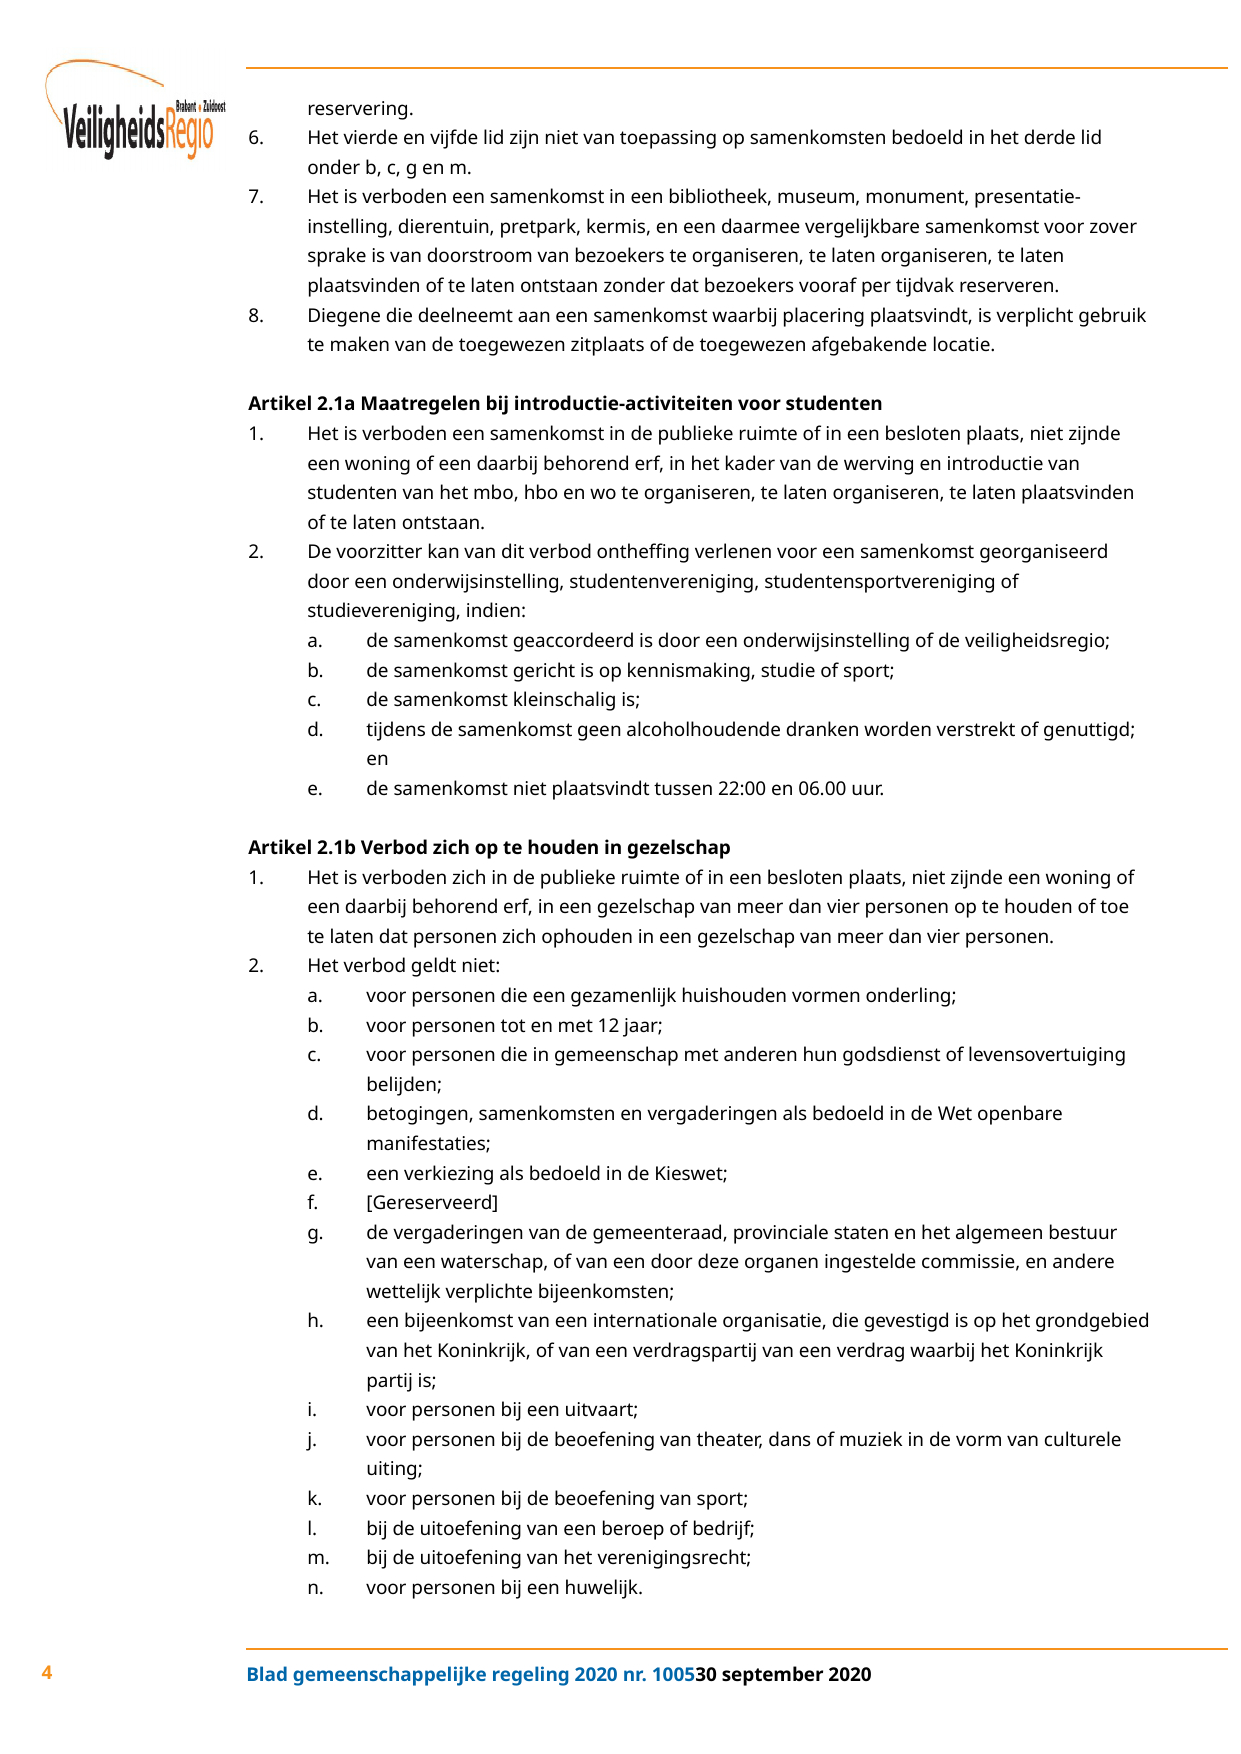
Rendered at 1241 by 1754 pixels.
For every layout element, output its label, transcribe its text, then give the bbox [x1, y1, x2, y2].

text Artikel 2.1a Maatregelen bij introductie-activiteiten voor studenten [248, 391, 1152, 416]
list een verkiezing als bedoeld in de Kieswet; [307, 1160, 1152, 1186]
list de samenkomst kleinschalig is; [307, 686, 1152, 712]
list Het vierde en vijfde lid zijn niet van toepassing op samenkomsten bedoeld in het derde lid onder b, c, g en m. [248, 124, 1152, 180]
list Het is verboden zich in de publieke ruimte of in een besloten plaats, niet zijnde een woning of een daarbij behorend erf, in een gezelschap van meer dan vier personen op te houden of toe te laten dat personen zich ophouden in een gezelschap van meer dan vier personen. [248, 864, 1152, 949]
list Het is verboden een samenkomst in de publieke ruimte of in een besloten plaats, niet zijnde een woning of een daarbij behorend erf, in het kader van de werving en introductie van studenten van het mbo, hbo en wo te organiseren, te laten organiseren, te laten plaatsvinden of te laten ontstaan. [248, 420, 1152, 535]
list bij de uitoefening van een beroep of bedrijf; [307, 1515, 1152, 1541]
list voor personen bij een uitvaart; [307, 1396, 1152, 1422]
list voor personen tot en met 12 jaar; [307, 1012, 1152, 1038]
list de vergaderingen van de gemeenteraad, provinciale staten en het algemeen bestuur van een waterschap, of van een door deze organen ingestelde commissie, en andere wettelijk verplichte bijeenkomsten; [307, 1219, 1152, 1304]
list Diegene die deelneemt aan een samenkomst waarbij placering plaatsvindt, is verplicht gebruik te maken van de toegewezen zitplaats of de toegewezen afgebakende locatie. [248, 302, 1152, 357]
list een bijeenkomst van een internationale organisatie, die gevestigd is op het grondgebied van het Koninkrijk, of van een verdragspartij van een verdrag waarbij het Koninkrijk partij is; [307, 1308, 1152, 1393]
list Het verbod geldt niet: [248, 953, 1152, 978]
list tijdens de samenkomst geen alcoholhoudende dranken worden verstrekt of genuttigd; en [307, 716, 1152, 771]
list voor personen bij een huwelijk. [307, 1574, 1152, 1600]
text Artikel 2.1b Verbod zich op te houden in gezelschap [248, 834, 1152, 860]
list de samenkomst niet plaatsvindt tussen 22:00 en 06.00 uur. [307, 775, 1152, 801]
list Het is verboden een samenkomst in een bibliotheek, museum, monument, presentatie-instelling, dierentuin, pretpark, kermis, en een daarmee vergelijkbare samenkomst voor zover sprake is van doorstroom van bezoekers te organiseren, te laten organiseren, te laten plaatsvinden of te laten ontstaan zonder dat bezoekers vooraf per tijdvak reserveren. [248, 183, 1152, 298]
list voor personen die een gezamenlijk huishouden vormen onderling; [307, 982, 1152, 1008]
list bij de uitoefening van het verenigingsrecht; [307, 1544, 1152, 1570]
list voor personen bij de beoefening van theater, dans of muziek in de vorm van culturele uiting; [307, 1426, 1152, 1481]
list [Gereserveerd] [307, 1189, 1152, 1215]
list de samenkomst geaccordeerd is door een onderwijsinstelling of de veiligheidsregio; [307, 627, 1152, 653]
list betogingen, samenkomsten en vergaderingen als bedoeld in de Wet openbare manifestaties; [307, 1101, 1152, 1156]
list voor personen die in gemeenschap met anderen hun godsdienst of levensovertuiging belijden; [307, 1041, 1152, 1097]
list de samenkomst gericht is op kennismaking, studie of sport; [307, 657, 1152, 683]
picture [41, 47, 231, 172]
list voor personen bij de beoefening van sport; [307, 1485, 1152, 1511]
list reservering. [248, 95, 1152, 121]
list De voorzitter kan van dit verbod ontheffing verlenen voor een samenkomst georganiseerd door een onderwijsinstelling, studentenvereniging, studentensportvereniging of studievereniging, indien: [248, 538, 1152, 623]
